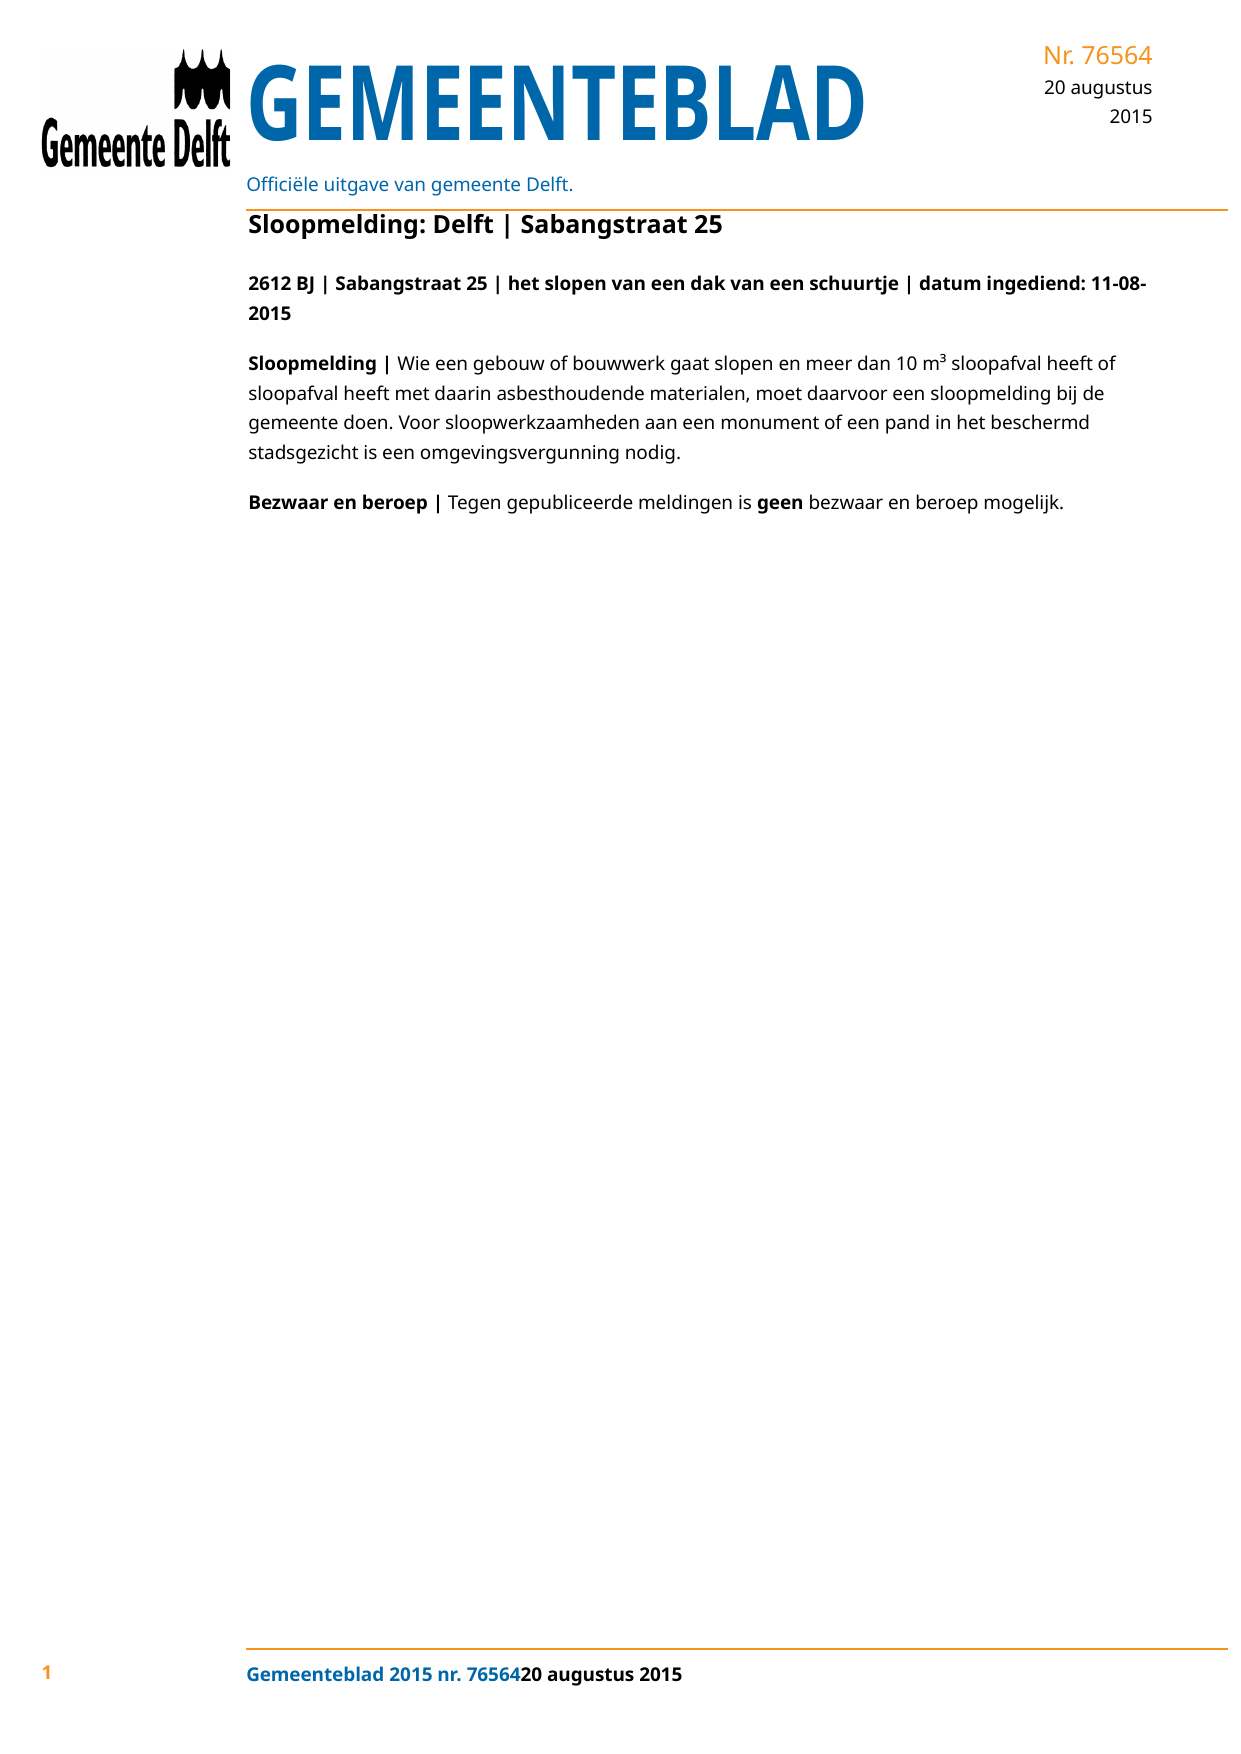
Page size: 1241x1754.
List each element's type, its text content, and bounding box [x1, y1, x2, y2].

text Bezwaar en beroep | Tegen gepubliceerde meldingen is geen bezwaar en beroep mogelijk. [248, 489, 1152, 515]
text Sloopmelding: Delft | Sabangstraat 25 [248, 211, 1152, 241]
text 2612 BJ | Sabangstraat 25 | het slopen van een dak van een schuurtje | datum ingediend: 11-08-2015 [248, 270, 1152, 326]
text Sloopmelding | Wie een gebouw of bouwwerk gaat slopen en meer dan 10 m³ sloopafval heeft of sloopafval heeft met daarin asbesthoudende materialen, moet daarvoor een sloopmelding bij de gemeente doen. Voor sloopwerkzaamheden aan een monument of een pand in het beschermd stadsgezicht is een omgevingsvergunning nodig. [248, 350, 1152, 465]
picture [41, 47, 231, 172]
